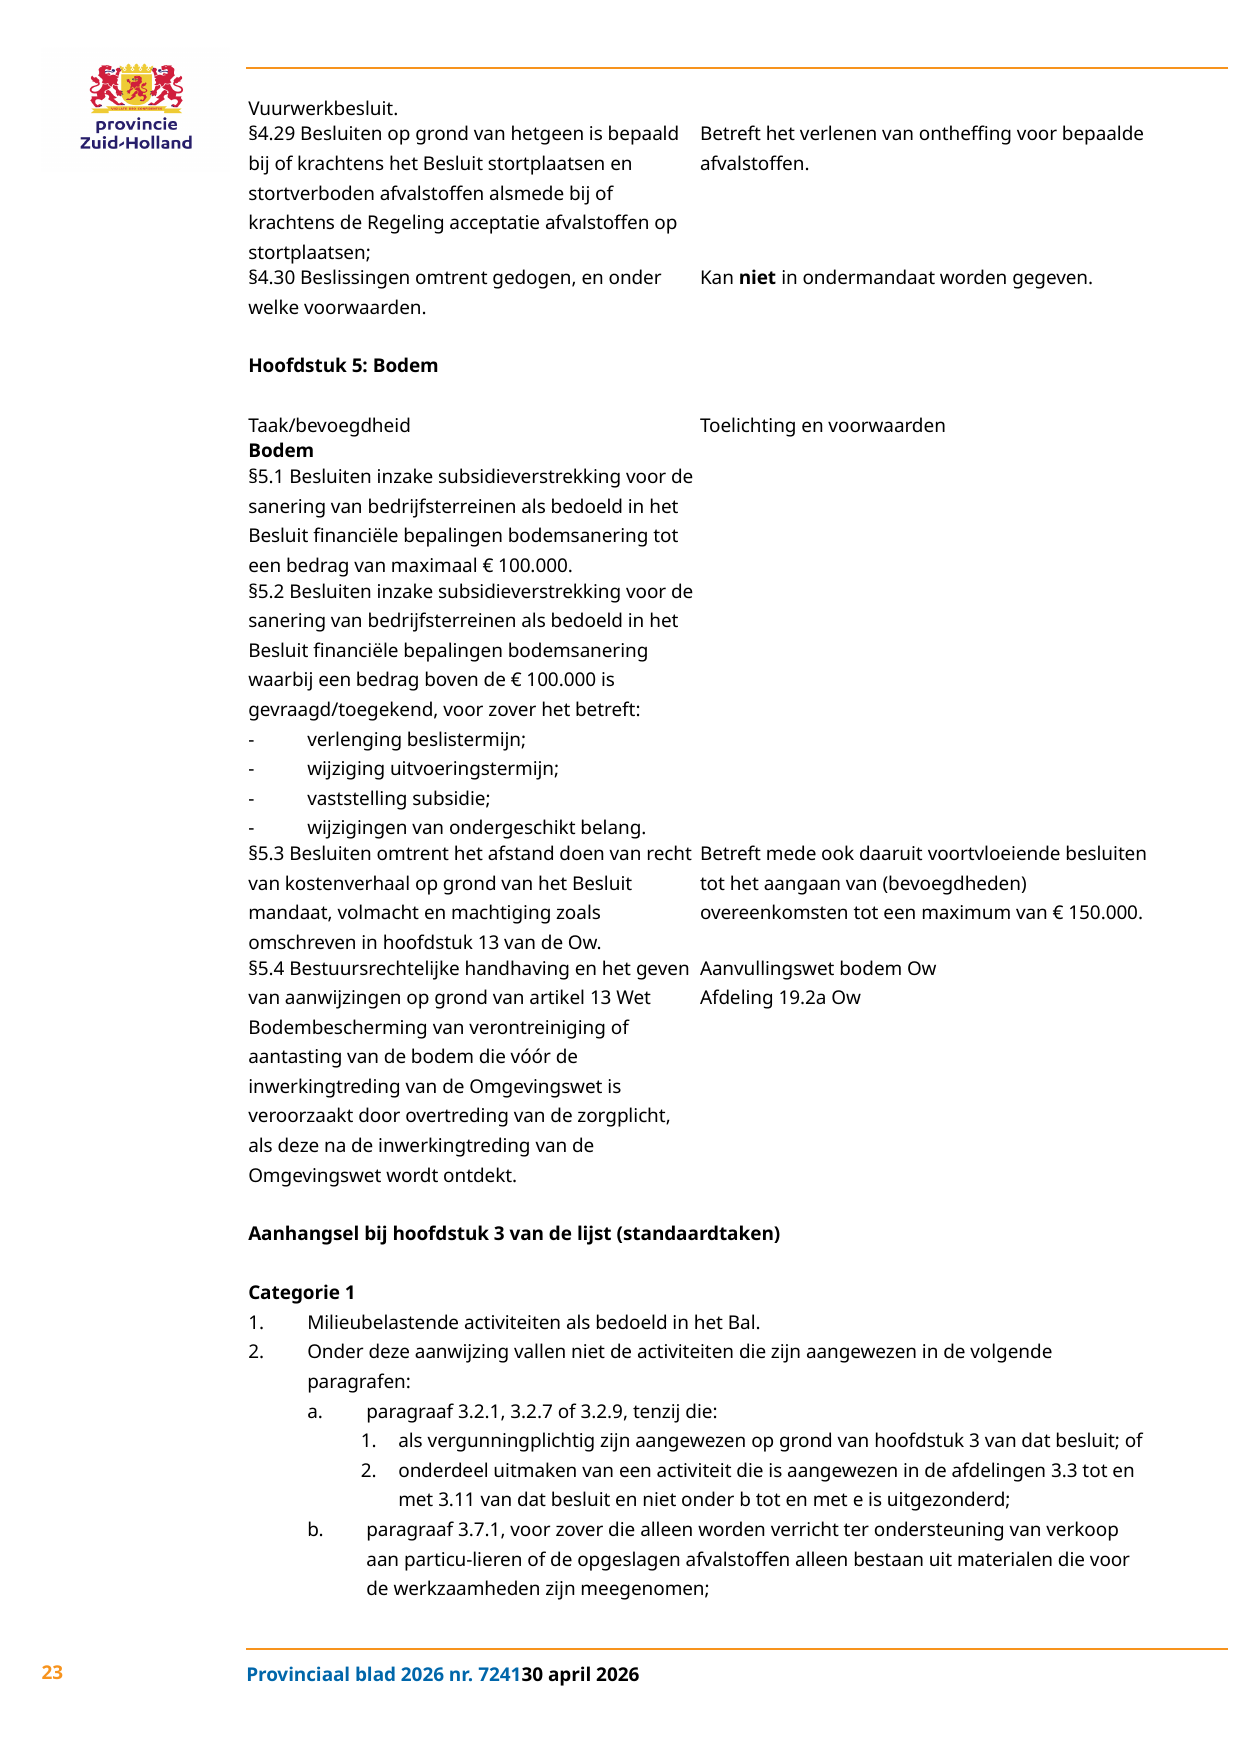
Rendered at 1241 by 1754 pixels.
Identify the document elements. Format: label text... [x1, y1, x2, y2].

list Onder deze aanwijzing vallen niet de activiteiten die zijn aangewezen in de volgende paragrafen: [248, 1339, 1152, 1394]
text Hoofdstuk 5: Bodem [248, 353, 1152, 378]
table_cell §5.4 Bestuursrechtelijke handhaving en het geven van aanwijzingen op grond van artikel 13 Wet Bodembescherming van verontreiniging of aantasting van de bodem die vóór de inwerkingtreding van de Omgevingswet is veroorzaakt door overtreding van de zorgplicht, als deze na de inwerkingtreding van de Omgevingswet wordt ontdekt. [248, 955, 700, 1188]
table_cell [700, 95, 1152, 121]
table_cell Kan niet in ondermandaat worden gegeven. [700, 265, 1152, 320]
list paragraaf 3.2.1, 3.2.7 of 3.2.9, tenzij die: [307, 1398, 1152, 1424]
table_cell §5.3 Besluiten omtrent het afstand doen van recht van kostenverhaal op grond van het Besluit mandaat, volmacht en machtiging zoals omschreven in hoofdstuk 13 van de Ow. [248, 840, 700, 955]
table_cell [700, 578, 1152, 840]
table_cell Bodem [248, 438, 700, 463]
table_cell §4.30 Beslissingen omtrent gedogen, en onder welke voorwaarden. [248, 265, 700, 320]
table_cell §5.1 Besluiten inzake subsidieverstrekking voor de sanering van bedrijfsterreinen als bedoeld in het Besluit financiële bepalingen bodemsanering tot een bedrag van maximaal € 100.000. [248, 464, 700, 578]
table_cell Betreft het verlenen van ontheffing voor bepaalde afvalstoffen. [700, 121, 1152, 264]
picture [41, 47, 231, 172]
table_cell Aanvullingswet bodem Ow Afdeling 19.2a Ow [700, 955, 1152, 1188]
list als vergunningplichtig zijn aangewezen op grond van hoofdstuk 3 van dat besluit; of [361, 1427, 1152, 1453]
text Categorie 1 [248, 1279, 1152, 1305]
list onderdeel uitmaken van een activiteit die is aangewezen in de afdelingen 3.3 tot en met 3.11 van dat besluit en niet onder b tot en met e is uitgezonderd; [361, 1457, 1152, 1512]
text Aanhangsel bij hoofdstuk 3 van de lijst (standaardtaken) [248, 1220, 1152, 1246]
list Milieubelastende activiteiten als bedoeld in het Bal. [248, 1309, 1152, 1335]
table_cell Betreft mede ook daaruit voortvloeiende besluiten tot het aangaan van (bevoegdheden) overeenkomsten tot een maximum van € 150.000. [700, 840, 1152, 955]
table_header Taak/bevoegdheid [248, 412, 700, 438]
table_cell [700, 438, 1152, 463]
table_cell [700, 464, 1152, 578]
table_cell §5.2 Besluiten inzake subsidieverstrekking voor de sanering van bedrijfsterreinen als bedoeld in het Besluit financiële bepalingen bodemsanering waarbij een bedrag boven de € 100.000 is gevraagd/toegekend, voor zover het betreft: verlenging beslistermijn; wijziging uitvoeringstermijn; vaststelling subsidie; wijzigingen van ondergeschikt belang. [248, 578, 700, 840]
table_cell Vuurwerkbesluit. [248, 95, 700, 121]
table_header Toelichting en voorwaarden [700, 412, 1152, 438]
table_cell §4.29 Besluiten op grond van hetgeen is bepaald bij of krachtens het Besluit stortplaatsen en stortverboden afvalstoffen alsmede bij of krachtens de Regeling acceptatie afvalstoffen op stortplaatsen; [248, 121, 700, 264]
list paragraaf 3.7.1, voor zover die alleen worden verricht ter ondersteuning van verkoop aan particu-lieren of de opgeslagen afvalstoffen alleen bestaan uit materialen die voor de werkzaamheden zijn meegenomen; [307, 1516, 1152, 1601]
